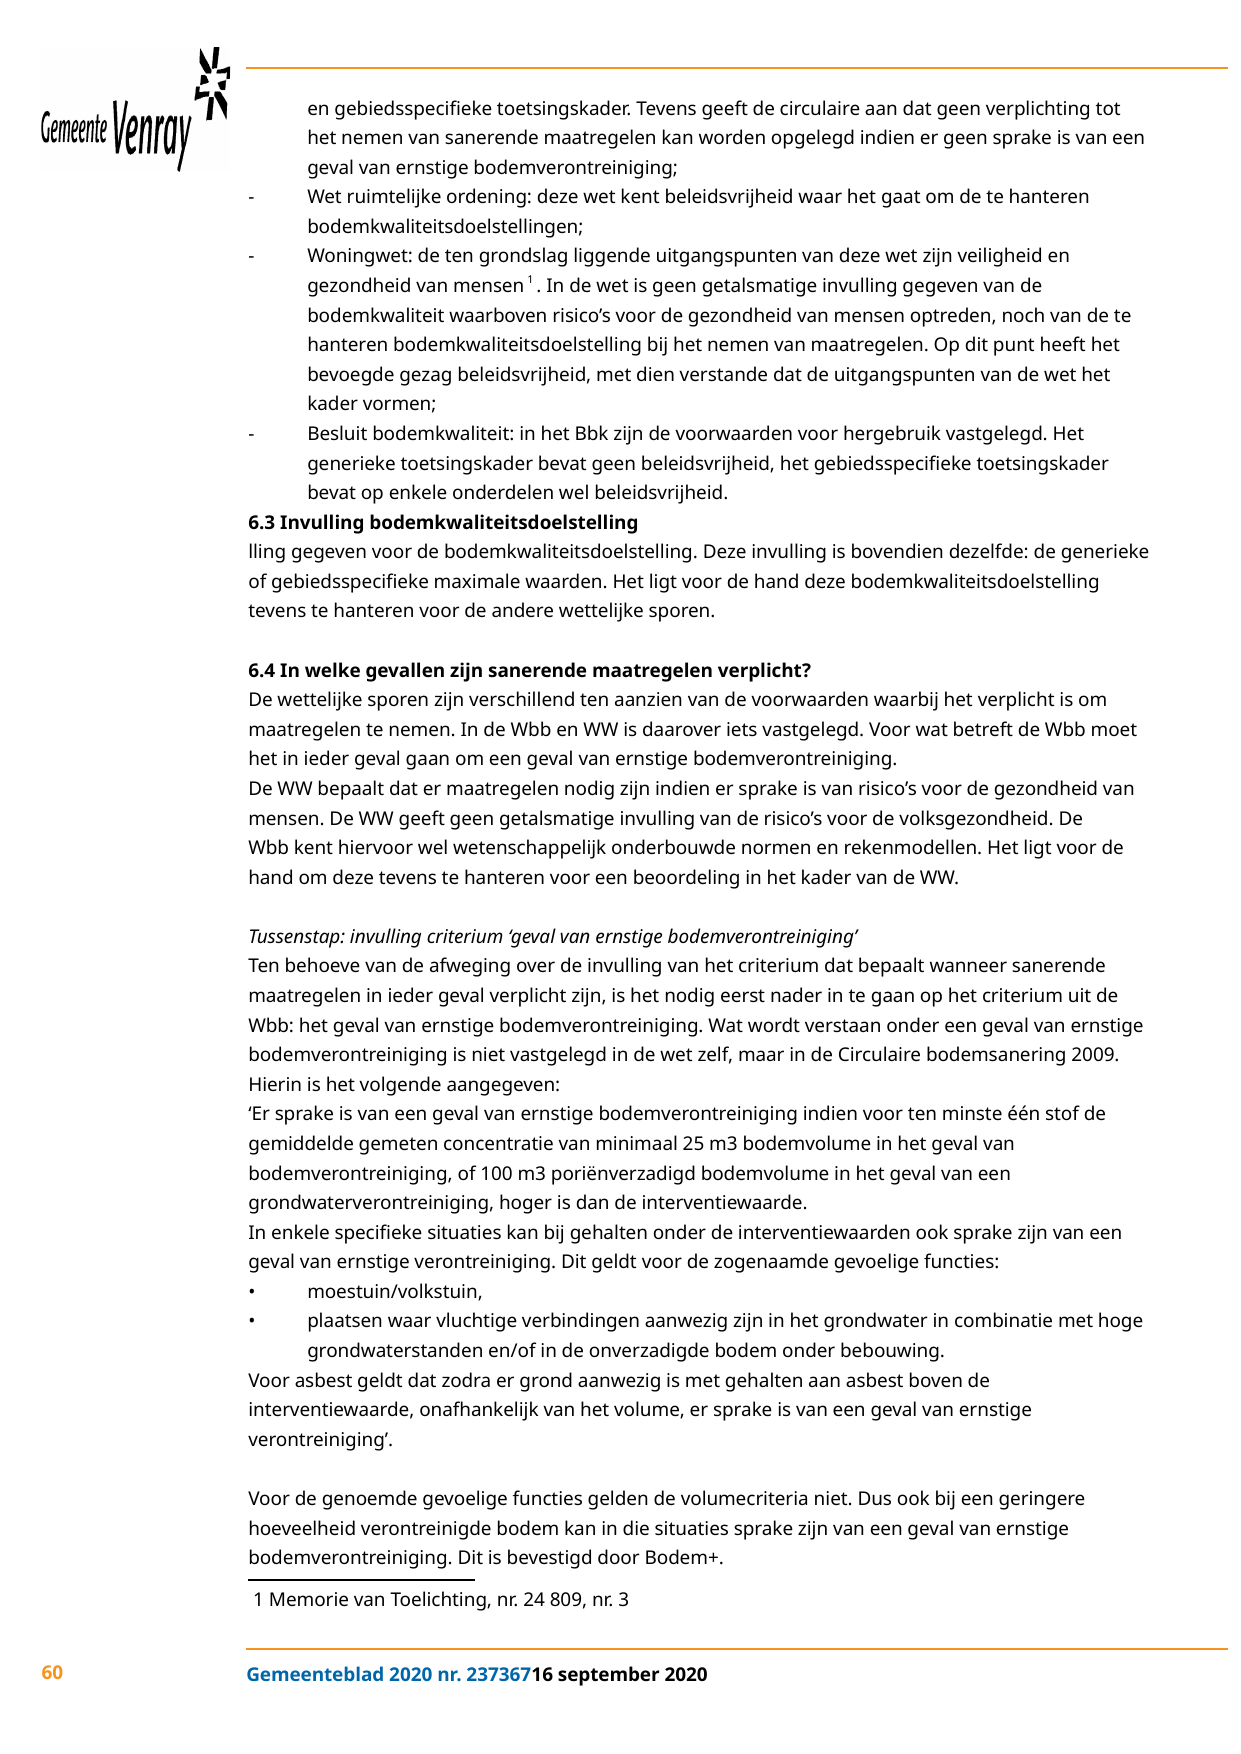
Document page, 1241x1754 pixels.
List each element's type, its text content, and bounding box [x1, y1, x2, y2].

text Tussenstap: invulling criterium ‘geval van ernstige bodemverontreiniging’ [248, 923, 1152, 949]
text Voor de genoemde gevoelige functies gelden de volumecriteria niet. Dus ook bij een geringere hoeveelheid verontreinigde bodem kan in die situaties sprake zijn van een geval van ernstige bodemverontreiniging. Dit is bevestigd door Bodem+. [248, 1485, 1152, 1570]
text Wbb kent hiervoor wel wetenschappelijk onderbouwde normen en rekenmodellen. Het ligt voor de hand om deze tevens te hanteren voor een beoordeling in het kader van de WW. [248, 834, 1152, 890]
list Wet ruimtelijke ordening: deze wet kent beleidsvrijheid waar het gaat om de te hanteren bodemkwaliteitsdoelstellingen; [248, 183, 1152, 239]
text In enkele specifieke situaties kan bij gehalten onder de interventiewaarden ook sprake zijn van een geval van ernstige verontreiniging. Dit geldt voor de zogenaamde gevoelige functies: [248, 1219, 1152, 1274]
text 6.3 Invulling bodemkwaliteitsdoelstelling [248, 509, 1152, 535]
text De WW bepaalt dat er maatregelen nodig zijn indien er sprake is van risico’s voor de gezondheid van mensen. De WW geeft geen getalsmatige invulling van de risico’s voor de volksgezondheid. De [248, 775, 1152, 831]
text De wettelijke sporen zijn verschillend ten aanzien van de voorwaarden waarbij het verplicht is om maatregelen te nemen. In de Wbb en WW is daarover iets vastgelegd. Voor wat betreft de Wbb moet het in ieder geval gaan om een geval van ernstige bodemverontreiniging. [248, 686, 1152, 771]
text ‘Er sprake is van een geval van ernstige bodemverontreiniging indien voor ten minste één stof de gemiddelde gemeten concentratie van minimaal 25 m3 bodemvolume in het geval van bodemverontreiniging, of 100 m3 poriënverzadigd bodemvolume in het geval van een grondwaterverontreiniging, hoger is dan de interventiewaarde. [248, 1101, 1152, 1215]
text Ten behoeve van de afweging over de invulling van het criterium dat bepaalt wanneer sanerende maatregelen in ieder geval verplicht zijn, is het nodig eerst nader in te gaan op het criterium uit de Wbb: het geval van ernstige bodemverontreiniging. Wat wordt verstaan onder een geval van ernstige bodemverontreiniging is niet vastgelegd in de wet zelf, maar in de Circulaire bodemsanering 2009. [248, 953, 1152, 1067]
picture [41, 47, 231, 172]
list plaatsen waar vluchtige verbindingen aanwezig zijn in het grondwater in combinatie met hoge grondwaterstanden en/of in de onverzadigde bodem onder bebouwing. [248, 1308, 1152, 1363]
text 6.4 In welke gevallen zijn sanerende maatregelen verplicht? [248, 657, 1152, 683]
text lling gegeven voor de bodemkwaliteitsdoelstelling. Deze invulling is bovendien dezelfde: de generieke of gebiedsspecifieke maximale waarden. Het ligt voor de hand deze bodemkwaliteitsdoelstelling tevens te hanteren voor de andere wettelijke sporen. [248, 538, 1152, 623]
list Memorie van Toelichting, nr. 24 809, nr. 3 [248, 1586, 1152, 1612]
text Voor asbest geldt dat zodra er grond aanwezig is met gehalten aan asbest boven de interventiewaarde, onafhankelijk van het volume, er sprake is van een geval van ernstige verontreiniging’. [248, 1367, 1152, 1452]
list Besluit bodemkwaliteit: in het Bbk zijn de voorwaarden voor hergebruik vastgelegd. Het generieke toetsingskader bevat geen beleidsvrijheid, het gebiedsspecifieke toetsingskader bevat op enkele onderdelen wel beleidsvrijheid. [248, 420, 1152, 505]
list moestuin/volkstuin, [248, 1278, 1152, 1304]
text Hierin is het volgende aangegeven: [248, 1071, 1152, 1097]
list en gebiedsspecifieke toetsingskader. Tevens geeft de circulaire aan dat geen verplichting tot het nemen van sanerende maatregelen kan worden opgelegd indien er geen sprake is van een geval van ernstige bodemverontreiniging; [248, 95, 1152, 180]
list Woningwet: de ten grondslag liggende uitgangspunten van deze wet zijn veiligheid en gezondheid van mensen. In de wet is geen getalsmatige invulling gegeven van de bodemkwaliteit waarboven risico’s voor de gezondheid van mensen optreden, noch van de te hanteren bodemkwaliteitsdoelstelling bij het nemen van maatregelen. Op dit punt heeft het bevoegde gezag beleidsvrijheid, met dien verstande dat de uitgangspunten van de wet het kader vormen; [248, 243, 1152, 416]
